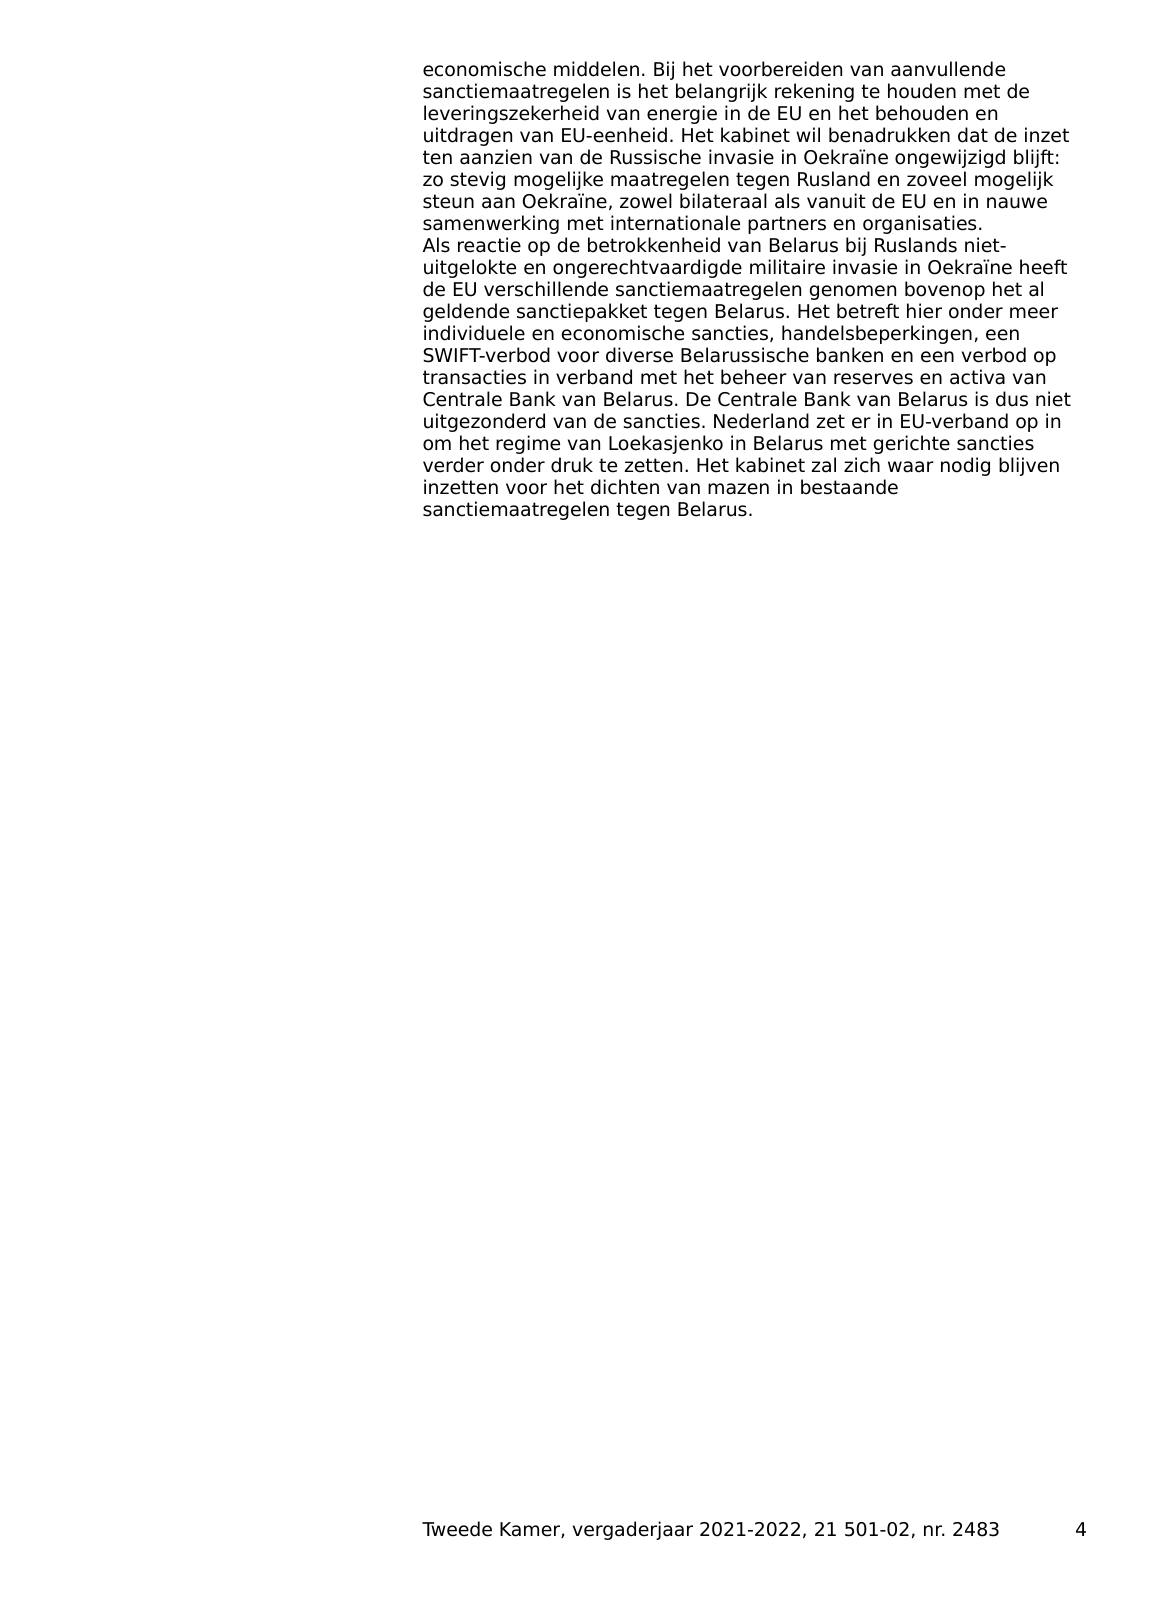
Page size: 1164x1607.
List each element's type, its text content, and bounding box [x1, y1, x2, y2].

text economische middelen. Bij het voorbereiden van aanvullende sanctiemaatregelen is het belangrijk rekening te houden met de leveringszekerheid van energie in de EU en het behouden en uitdragen van EU-eenheid. Het kabinet wil benadrukken dat de inzet ten aanzien van de Russische invasie in Oekraïne ongewijzigd blijft: zo stevig mogelijke maatregelen tegen Rusland en zoveel mogelijk steun aan Oekraïne, zowel bilateraal als vanuit de EU en in nauwe samenwerking met internationale partners en organisaties. [422, 59, 1087, 235]
text Als reactie op de betrokkenheid van Belarus bij Ruslands niet-uitgelokte en ongerechtvaardigde militaire invasie in Oekraïne heeft de EU verschillende sanctiemaatregelen genomen bovenop het al geldende sanctiepakket tegen Belarus. Het betreft hier onder meer individuele en economische sancties, handelsbeperkingen, een SWIFT-verbod voor diverse Belarussische banken en een verbod op transacties in verband met het beheer van reserves en activa van Centrale Bank van Belarus. De Centrale Bank van Belarus is dus niet uitgezonderd van de sancties. Nederland zet er in EU-verband op in om het regime van Loekasjenko in Belarus met gerichte sancties verder onder druk te zetten. Het kabinet zal zich waar nodig blijven inzetten voor het dichten van mazen in bestaande sanctiemaatregelen tegen Belarus. [422, 235, 1087, 521]
